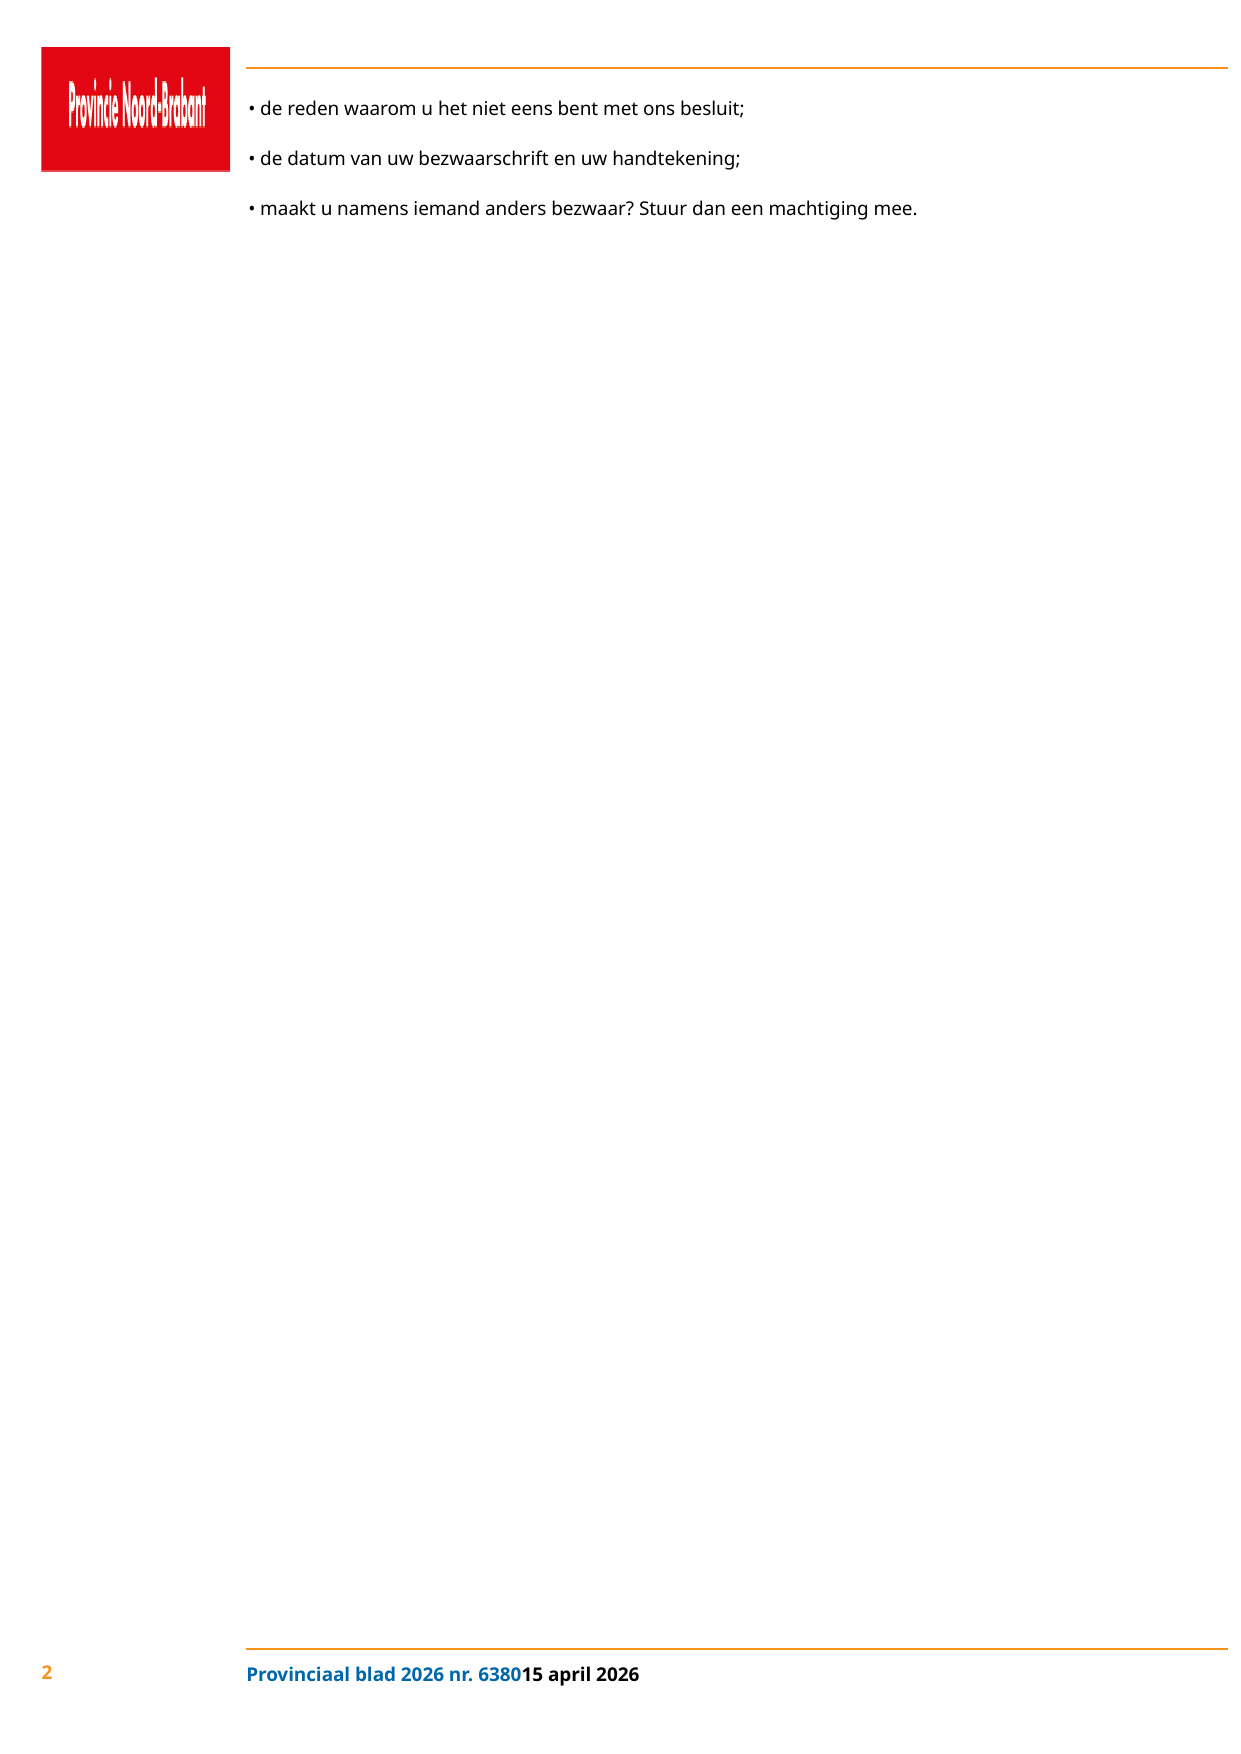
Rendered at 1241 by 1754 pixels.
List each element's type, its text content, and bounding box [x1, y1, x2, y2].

text • de datum van uw bezwaarschrift en uw handtekening; [248, 145, 1152, 171]
text • de reden waarom u het niet eens bent met ons besluit; [248, 95, 1152, 121]
picture [41, 47, 231, 172]
text • maakt u namens iemand anders bezwaar? Stuur dan een machtiging mee. [248, 196, 1152, 221]
